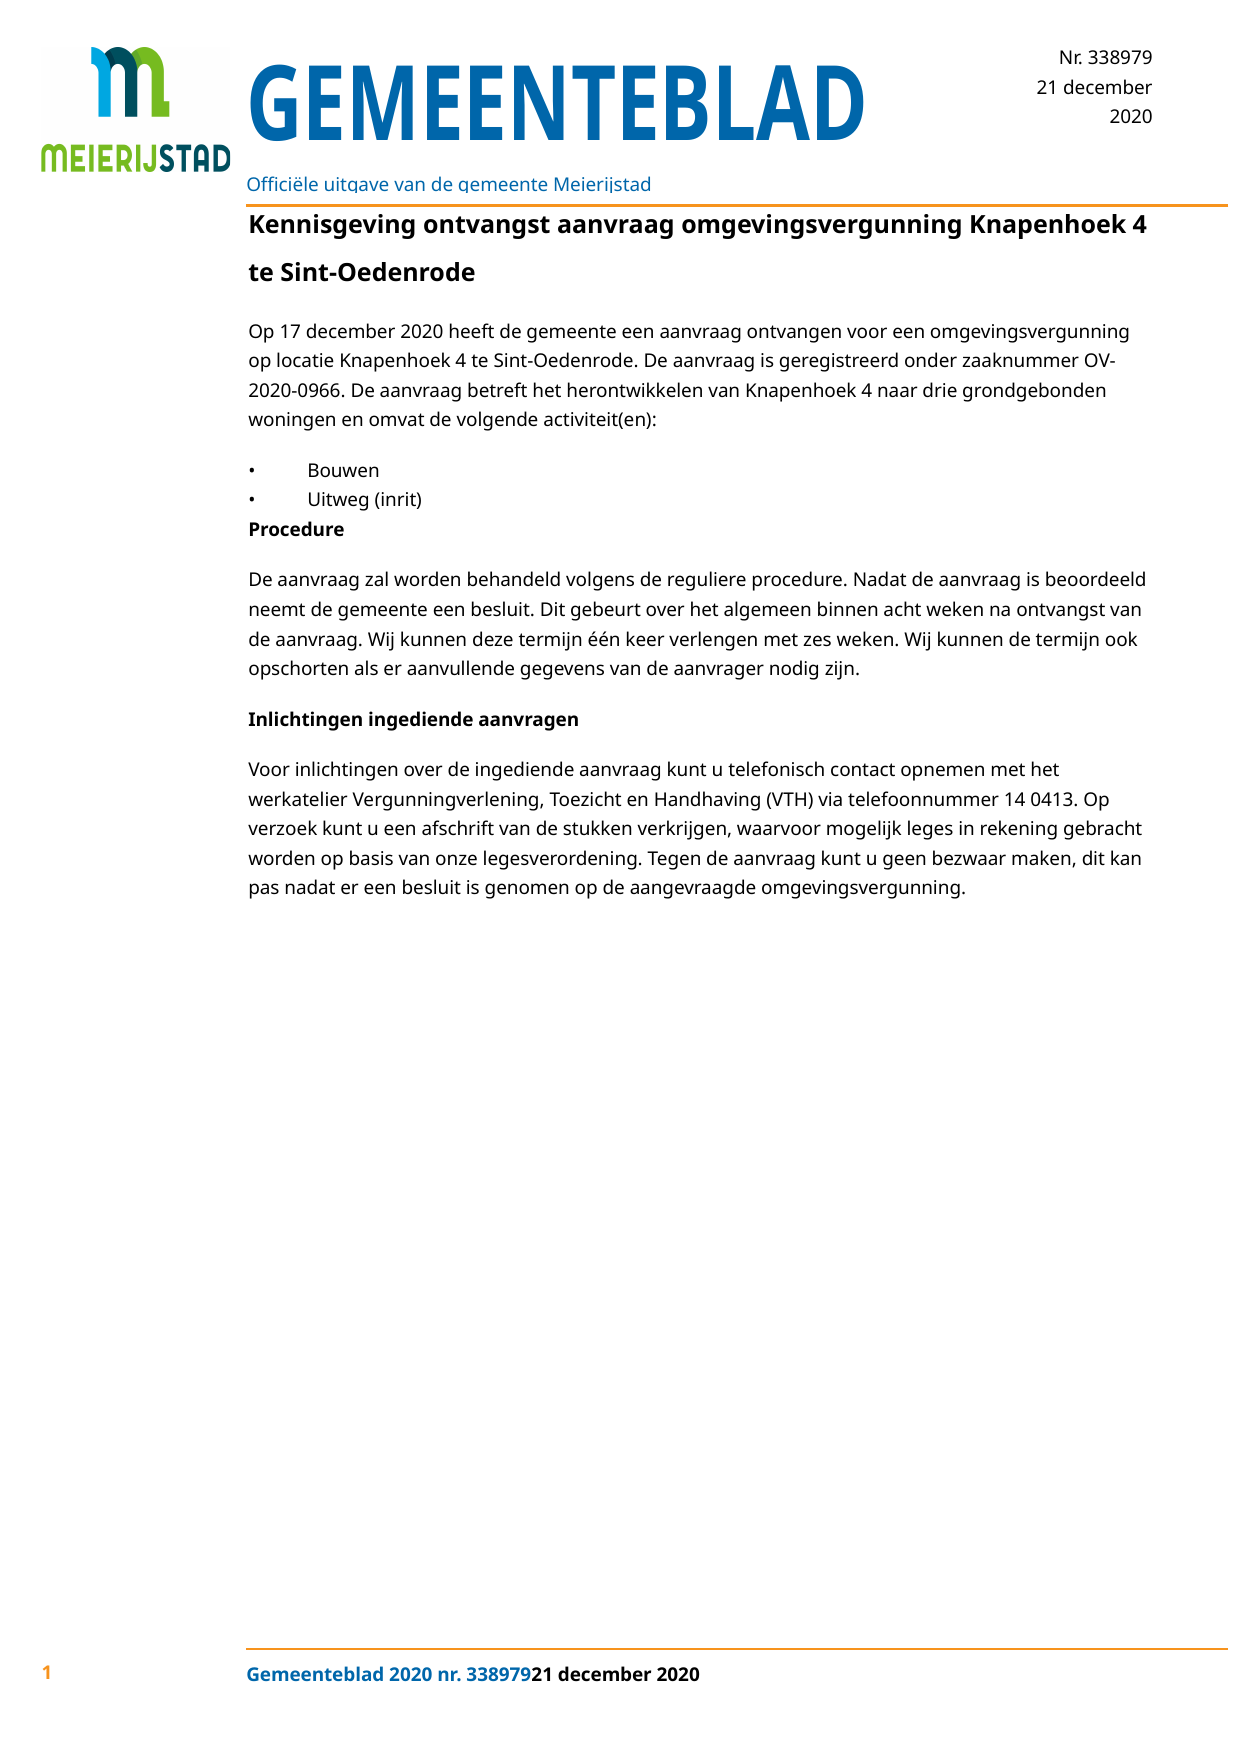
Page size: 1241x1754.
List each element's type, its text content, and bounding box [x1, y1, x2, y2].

text Kennisgeving ontvangst aanvraag omgevingsvergunning Knapenhoek 4 te Sint-Oedenrode [248, 207, 1152, 288]
text Inlichtingen ingediende aanvragen [248, 706, 1152, 732]
text De aanvraag zal worden behandeld volgens de reguliere procedure. Nadat de aanvraag is beoordeeld neemt de gemeente een besluit. Dit gebeurt over het algemeen binnen acht weken na ontvangst van de aanvraag. Wij kunnen deze termijn één keer verlengen met zes weken. Wij kunnen de termijn ook opschorten als er aanvullende gegevens van de aanvrager nodig zijn. [248, 567, 1152, 681]
list Uitweg (inrit) [248, 487, 1152, 512]
text Voor inlichtingen over de ingediende aanvraag kunt u telefonisch contact opnemen met het werkatelier Vergunningverlening, Toezicht en Handhaving (VTH) via telefoonnummer 14 0413. Op verzoek kunt u een afschrift van de stukken verkrijgen, waarvoor mogelijk leges in rekening gebracht worden op basis van onze legesverordening. Tegen de aanvraag kunt u geen bezwaar maken, dit kan pas nadat er een besluit is genomen op de aangevraagde omgevingsvergunning. [248, 756, 1152, 900]
list Bouwen [248, 457, 1152, 483]
text Procedure [248, 516, 1152, 542]
text Op 17 december 2020 heeft de gemeente een aanvraag ontvangen voor een omgevingsvergunning op locatie Knapenhoek 4 te Sint-Oedenrode. De aanvraag is geregistreerd onder zaaknummer OV-2020-0966. De aanvraag betreft het herontwikkelen van Knapenhoek 4 naar drie grondgebonden woningen en omvat de volgende activiteit(en): [248, 318, 1152, 432]
picture [41, 47, 231, 172]
